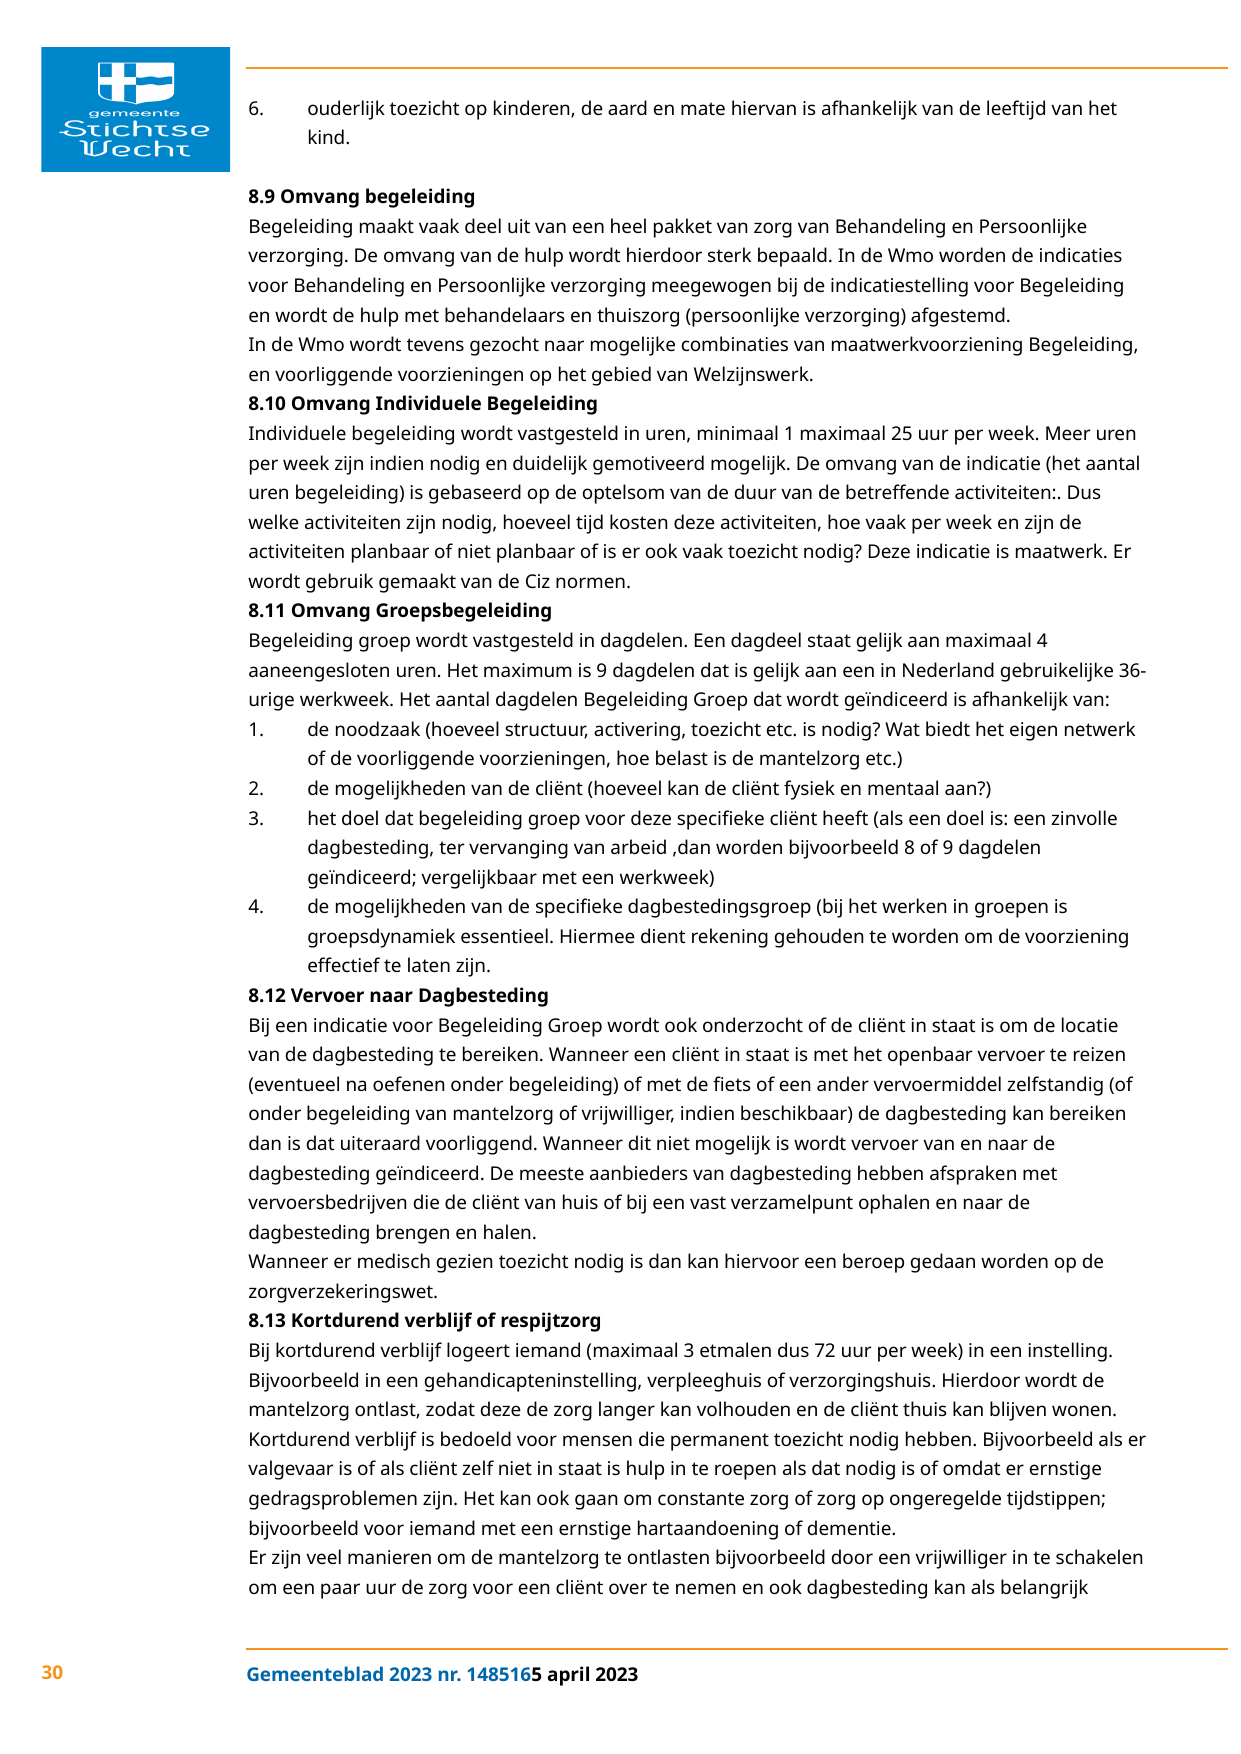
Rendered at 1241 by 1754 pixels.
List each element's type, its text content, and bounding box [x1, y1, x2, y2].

text 8.9 Omvang begeleiding [248, 183, 1152, 209]
list de noodzaak (hoeveel structuur, activering, toezicht etc. is nodig? Wat biedt het eigen netwerk of de voorliggende voorzieningen, hoe belast is de mantelzorg etc.) [248, 716, 1152, 771]
picture [137, 63, 174, 103]
text In de Wmo wordt tevens gezocht naar mogelijke combinaties van maatwerkvoorziening Begeleiding, en voorliggende voorzieningen op het gebied van Welzijnswerk. [248, 331, 1152, 387]
text Bij een indicatie voor Begeleiding Groep wordt ook onderzocht of de cliënt in staat is om de locatie van de dagbesteding te bereiken. Wanneer een cliënt in staat is met het openbaar vervoer te reizen (eventueel na oefenen onder begeleiding) of met de fiets of een ander vervoermiddel zelfstandig (of onder begeleiding van mantelzorg of vrijwilliger, indien beschikbaar) de dagbesteding kan bereiken dan is dat uiteraard voorliggend. Wanneer dit niet mogelijk is wordt vervoer van en naar de dagbesteding geïndiceerd. De meeste aanbieders van dagbesteding hebben afspraken met vervoersbedrijven die de cliënt van huis of bij een vast verzamelpunt ophalen en naar de dagbesteding brengen en halen. [248, 1012, 1152, 1245]
text Individuele begeleiding wordt vastgesteld in uren, minimaal 1 maximaal 25 uur per week. Meer uren per week zijn indien nodig en duidelijk gemotiveerd mogelijk. De omvang van de indicatie (het aantal uren begeleiding) is gebaseerd op de optelsom van de duur van de betreffende activiteiten:. Dus welke activiteiten zijn nodig, hoeveel tijd kosten deze activiteiten, hoe vaak per week en zijn de activiteiten planbaar of niet planbaar of is er ook vaak toezicht nodig? Deze indicatie is maatwerk. Er wordt gebruik gemaakt van de Ciz normen. [248, 420, 1152, 594]
text Er zijn veel manieren om de mantelzorg te ontlasten bijvoorbeeld door een vrijwilliger in te schakelen om een paar uur de zorg voor een cliënt over te nemen en ook dagbesteding kan als belangrijk [248, 1544, 1152, 1600]
list ouderlijk toezicht op kinderen, de aard en mate hiervan is afhankelijk van de leeftijd van het kind. [248, 95, 1152, 150]
text Wanneer er medisch gezien toezicht nodig is dan kan hiervoor een beroep gedaan worden op de zorgverzekeringswet. [248, 1248, 1152, 1304]
list de mogelijkheden van de cliënt (hoeveel kan de cliënt fysiek en mentaal aan?) [248, 775, 1152, 801]
text Begeleiding groep wordt vastgesteld in dagdelen. Een dagdeel staat gelijk aan maximaal 4 aaneengesloten uren. Het maximum is 9 dagdelen dat is gelijk aan een in Nederland gebruikelijke 36-urige werkweek. Het aantal dagdelen Begeleiding Groep dat wordt geïndiceerd is afhankelijk van: [248, 627, 1152, 712]
text 8.10 Omvang Individuele Begeleiding [248, 391, 1152, 416]
text 8.13 Kortdurend verblijf of respijtzorg [248, 1308, 1152, 1333]
text Begeleiding maakt vaak deel uit van een heel pakket van zorg van Behandeling en Persoonlijke verzorging. De omvang van de hulp wordt hierdoor sterk bepaald. In de Wmo worden de indicaties voor Behandeling en Persoonlijke verzorging meegewogen bij de indicatiestelling voor Begeleiding en wordt de hulp met behandelaars en thuiszorg (persoonlijke verzorging) afgestemd. [248, 213, 1152, 328]
picture [99, 63, 135, 101]
text 8.12 Vervoer naar Dagbesteding [248, 982, 1152, 1008]
list het doel dat begeleiding groep voor deze specifieke cliënt heeft (als een doel is: een zinvolle dagbesteding, ter vervanging van arbeid ,dan worden bijvoorbeeld 8 of 9 dagdelen geïndiceerd; vergelijkbaar met een werkweek) [248, 805, 1152, 890]
list de mogelijkheden van de specifieke dagbestedingsgroep (bij het werken in groepen is groepsdynamiek essentieel. Hiermee dient rekening gehouden te worden om de voorziening effectief te laten zijn. [248, 893, 1152, 978]
text 8.11 Omvang Groepsbegeleiding [248, 598, 1152, 623]
text Bij kortdurend verblijf logeert iemand (maximaal 3 etmalen dus 72 uur per week) in een instelling. Bijvoorbeeld in een gehandicapteninstelling, verpleeghuis of verzorgingshuis. Hierdoor wordt de mantelzorg ontlast, zodat deze de zorg langer kan volhouden en de cliënt thuis kan blijven wonen. Kortdurend verblijf is bedoeld voor mensen die permanent toezicht nodig hebben. Bijvoorbeeld als er valgevaar is of als cliënt zelf niet in staat is hulp in te roepen als dat nodig is of omdat er ernstige gedragsproblemen zijn. Het kan ook gaan om constante zorg of zorg op ongeregelde tijdstippen; bijvoorbeeld voor iemand met een ernstige hartaandoening of dementie. [248, 1337, 1152, 1541]
